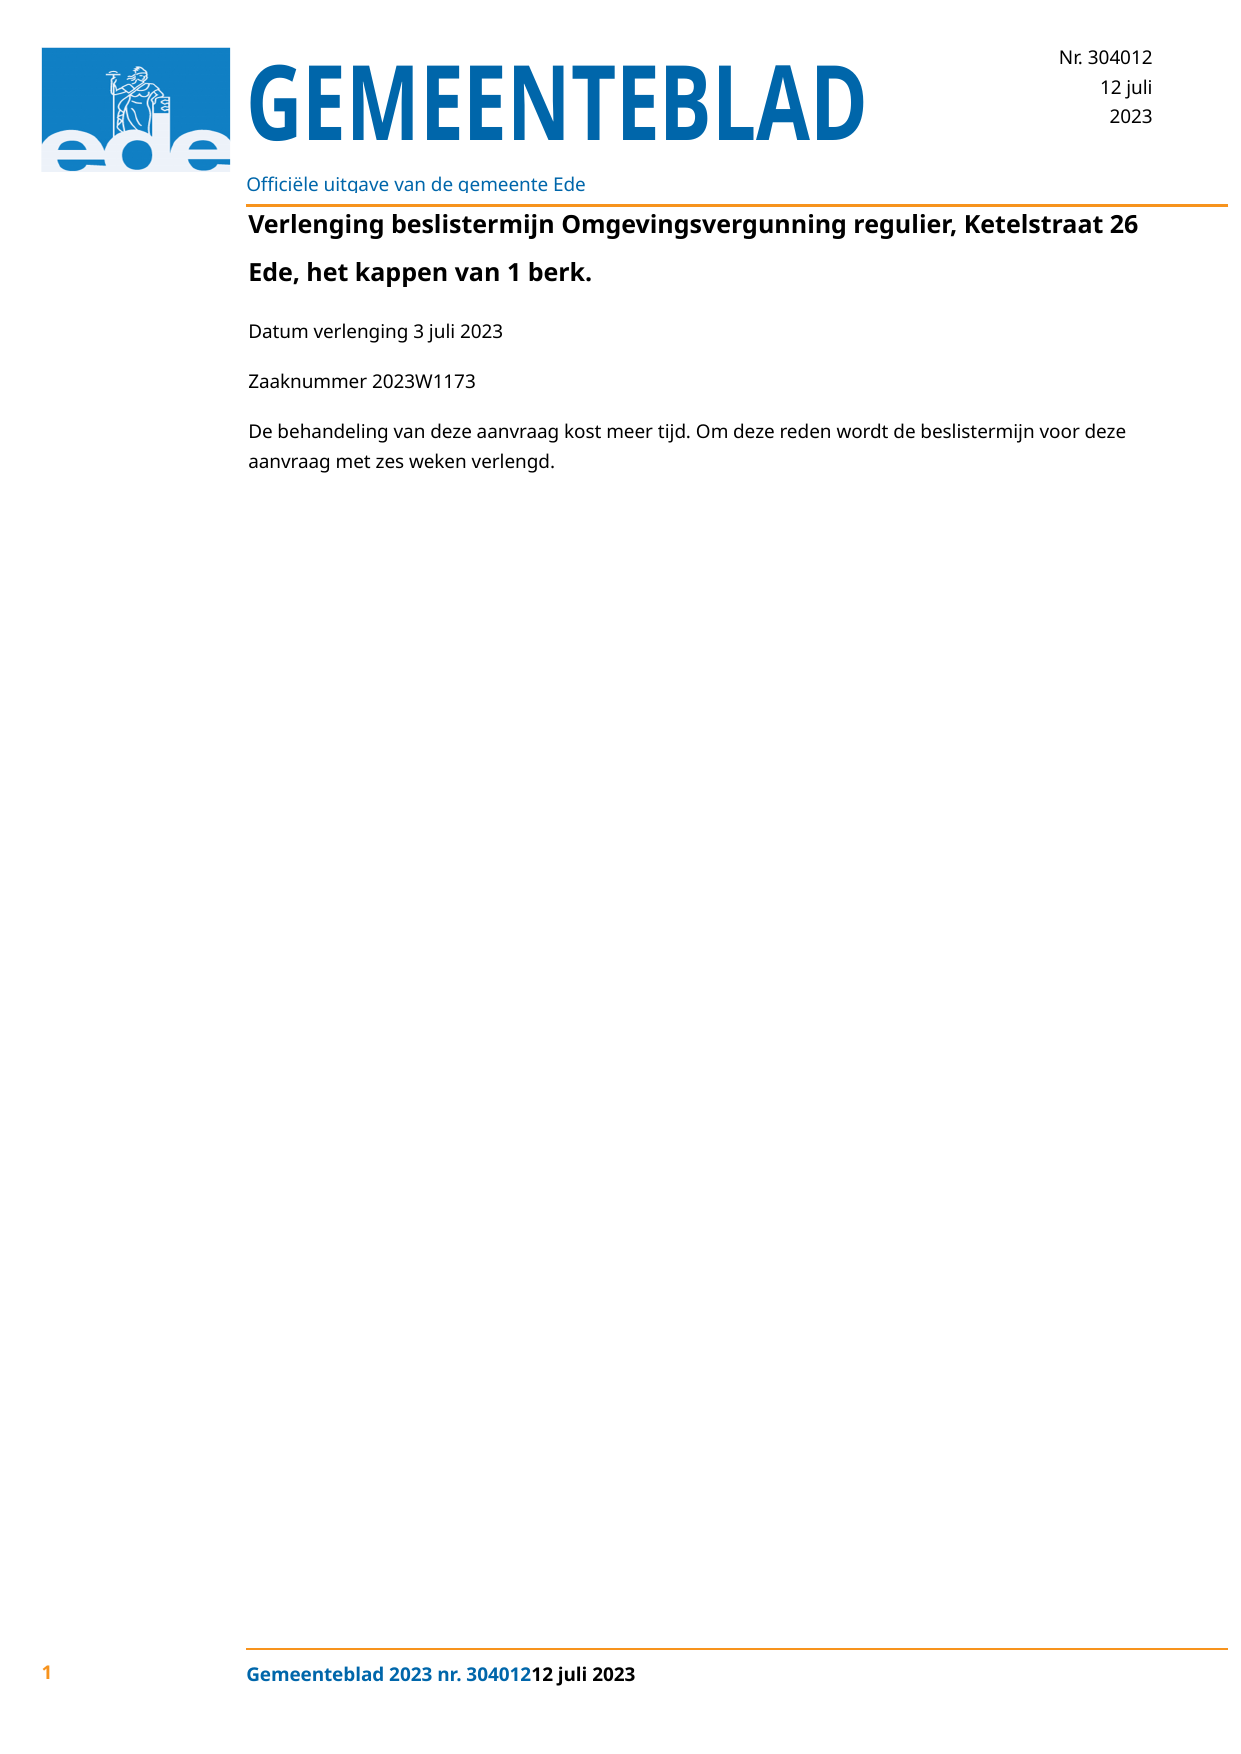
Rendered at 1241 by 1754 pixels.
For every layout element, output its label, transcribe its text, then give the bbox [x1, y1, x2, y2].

text Datum verlenging 3 juli 2023 [248, 318, 1152, 344]
text De behandeling van deze aanvraag kost meer tijd. Om deze reden wordt de beslistermijn voor deze aanvraag met zes weken verlengd. [248, 419, 1152, 474]
picture [41, 47, 231, 172]
text Zaaknummer 2023W1173 [248, 368, 1152, 394]
text Verlenging beslistermijn Omgevingsvergunning regulier, Ketelstraat 26 Ede, het kappen van 1 berk. [248, 207, 1152, 288]
